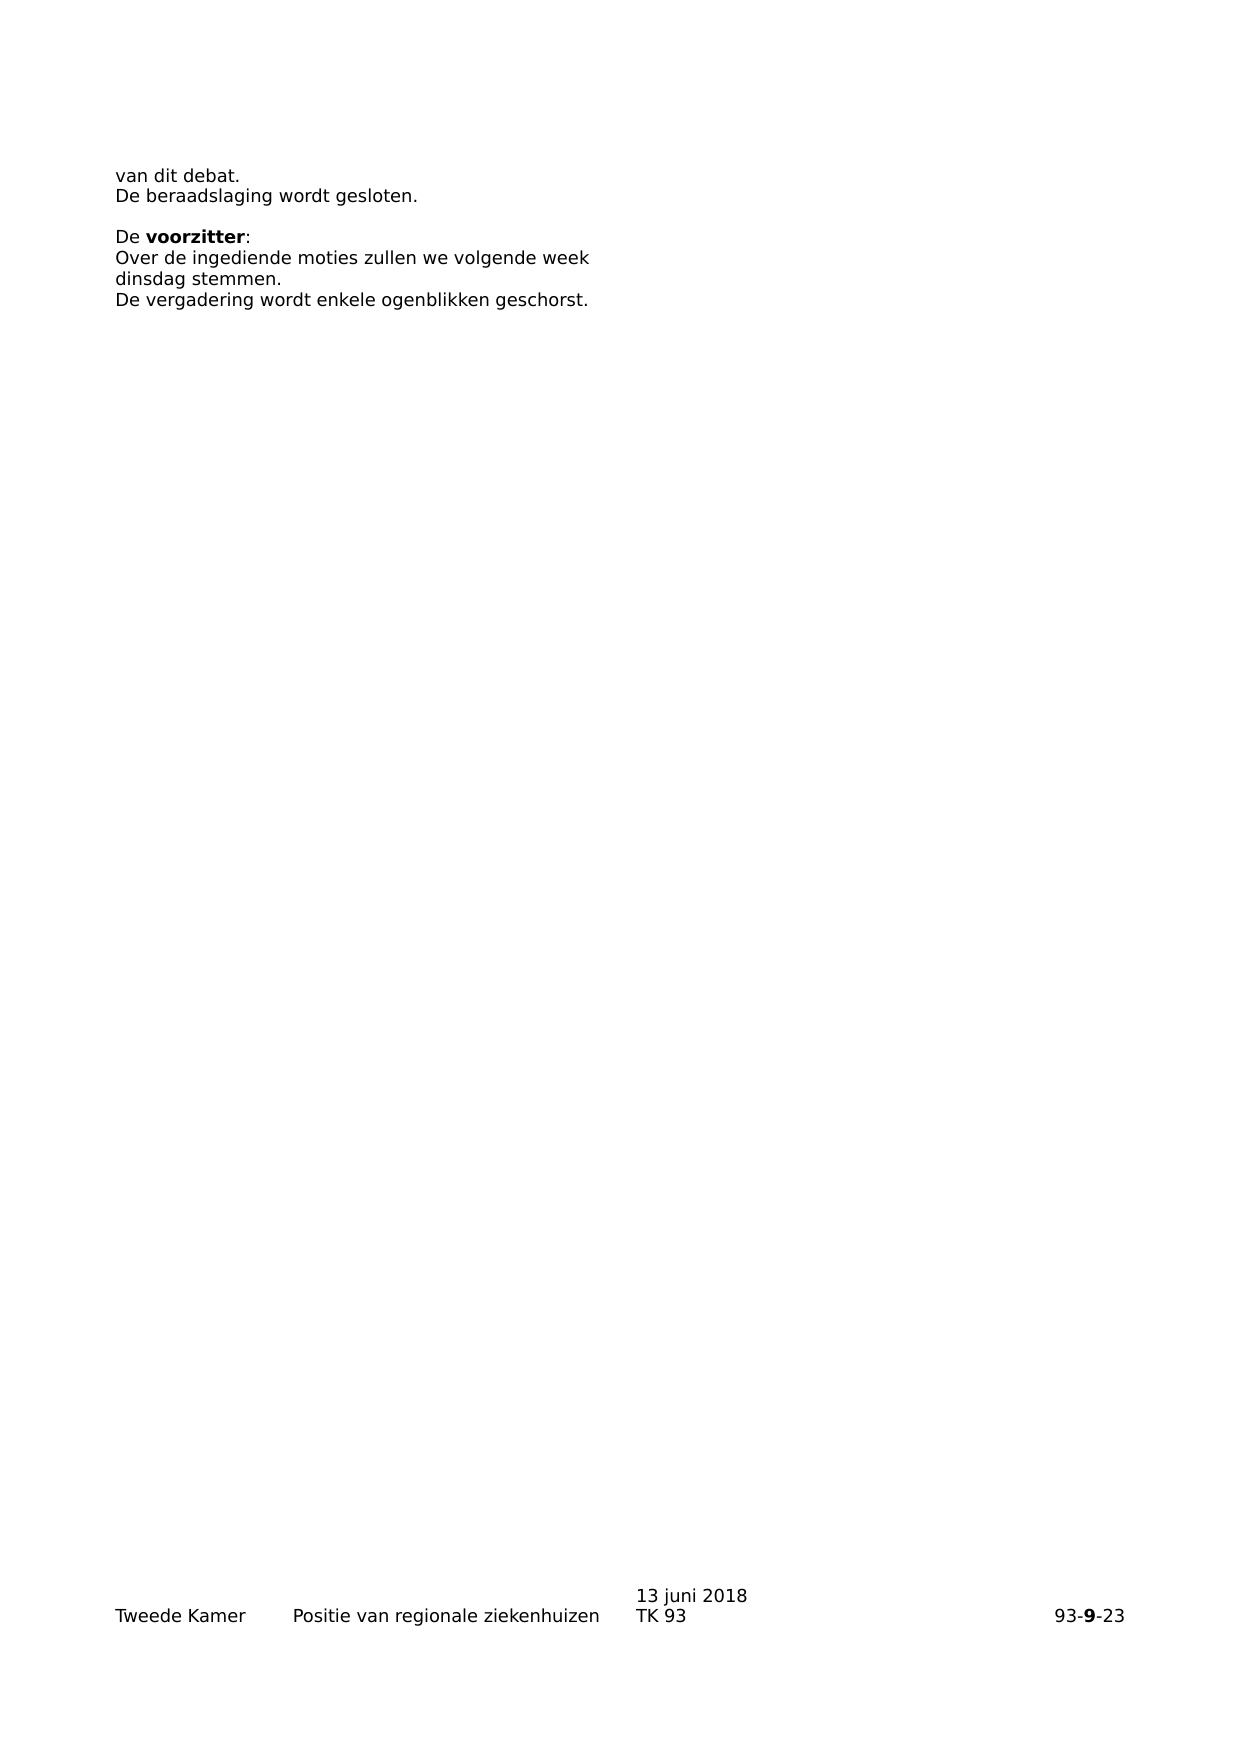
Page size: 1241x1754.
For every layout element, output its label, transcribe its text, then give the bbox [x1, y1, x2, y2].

text De voorzitter: [115, 227, 605, 248]
text De vergadering wordt enkele ogenblikken geschorst. [115, 289, 605, 310]
text Over de ingediende moties zullen we volgende week dinsdag stemmen. [115, 248, 605, 289]
text De beraadslaging wordt gesloten. [115, 186, 605, 207]
text van dit debat. [115, 165, 605, 186]
